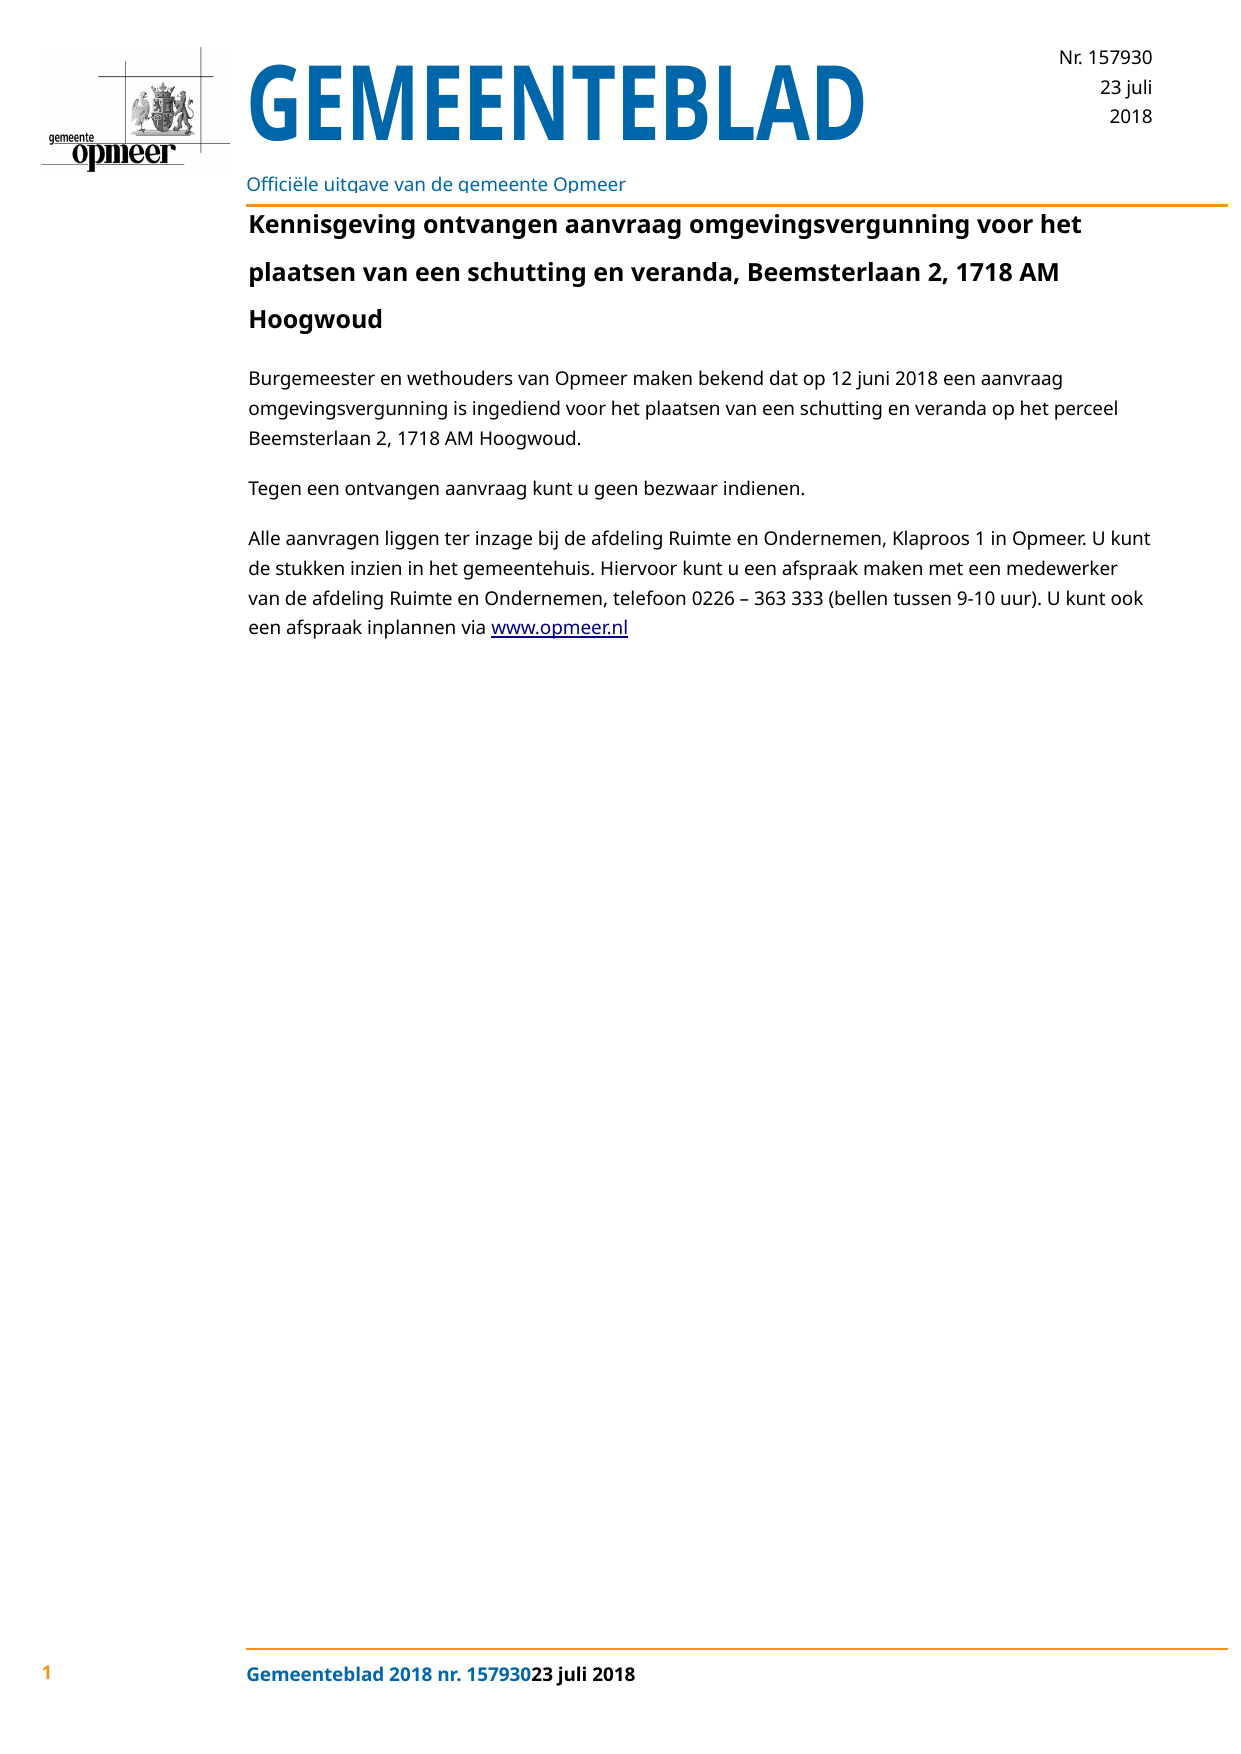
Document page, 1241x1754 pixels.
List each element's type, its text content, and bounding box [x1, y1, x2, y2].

text Tegen een ontvangen aanvraag kunt u geen bezwaar indienen. [248, 475, 1152, 501]
text Burgemeester en wethouders van Opmeer maken bekend dat op 12 juni 2018 een aanvraag omgevingsvergunning is ingediend voor het plaatsen van een schutting en veranda op het perceel Beemsterlaan 2, 1718 AM Hoogwoud. [248, 366, 1152, 450]
picture [41, 47, 231, 172]
text Kennisgeving ontvangen aanvraag omgevingsvergunning voor het plaatsen van een schutting en veranda, Beemsterlaan 2, 1718 AM Hoogwoud [248, 207, 1152, 336]
text Alle aanvragen liggen ter inzage bij de afdeling Ruimte en Ondernemen, Klaproos 1 in Opmeer. U kunt de stukken inzien in het gemeentehuis. Hiervoor kunt u een afspraak maken met een medewerker van de afdeling Ruimte en Ondernemen, telefoon 0226 – 363 333 (bellen tussen 9-10 uur). U kunt ook een afspraak inplannen via www.opmeer.nl [248, 526, 1152, 640]
